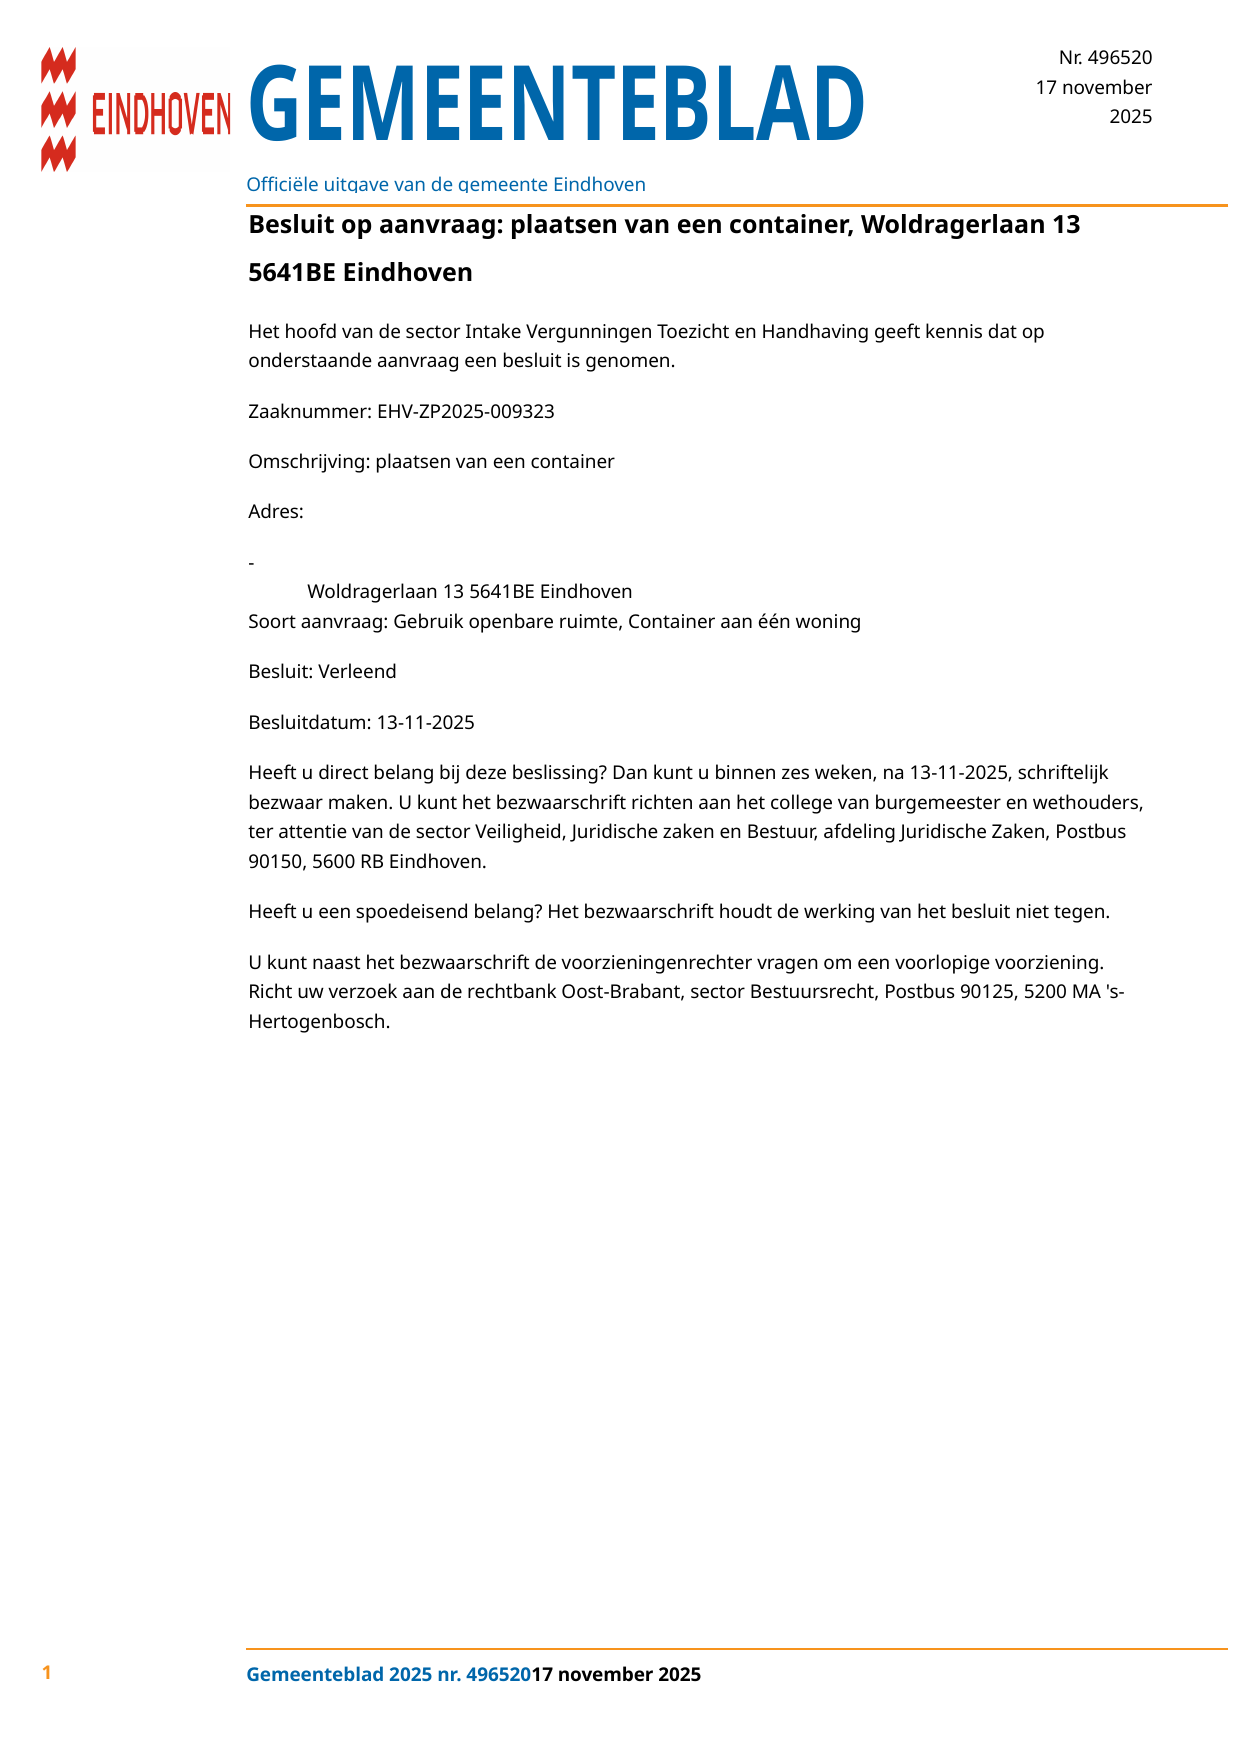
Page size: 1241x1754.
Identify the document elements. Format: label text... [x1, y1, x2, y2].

text Besluitdatum: 13-11-2025 [248, 709, 1152, 735]
text Besluit: Verleend [248, 659, 1152, 684]
text Omschrijving: plaatsen van een container [248, 448, 1152, 474]
text U kunt naast het bezwaarschrift de voorzieningenrechter vragen om een voorlopige voorziening. Richt uw verzoek aan de rechtbank Oost-Brabant, sector Bestuursrecht, Postbus 90125, 5200 MA 's-Hertogenbosch. [248, 949, 1152, 1034]
text Zaaknummer: EHV-ZP2025-009323 [248, 398, 1152, 424]
list Woldragerlaan 13 5641BE Eindhoven [248, 579, 1152, 604]
text Adres: [248, 499, 1152, 524]
text Soort aanvraag: Gebruik openbare ruimte, Container aan één woning [248, 608, 1152, 634]
text Heeft u direct belang bij deze beslissing? Dan kunt u binnen zes weken, na 13-11-2025, schriftelijk bezwaar maken. U kunt het bezwaarschrift richten aan het college van burgemeester en wethouders, ter attentie van de sector Veiligheid, Juridische zaken en Bestuur, afdeling Juridische Zaken, Postbus 90150, 5600 RB Eindhoven. [248, 759, 1152, 874]
picture [41, 47, 231, 172]
text Het hoofd van de sector Intake Vergunningen Toezicht en Handhaving geeft kennis dat op onderstaande aanvraag een besluit is genomen. [248, 318, 1152, 373]
text Heeft u een spoedeisend belang? Het bezwaarschrift houdt de werking van het besluit niet tegen. [248, 899, 1152, 924]
text Besluit op aanvraag: plaatsen van een container, Woldragerlaan 13 5641BE Eindhoven [248, 207, 1152, 288]
